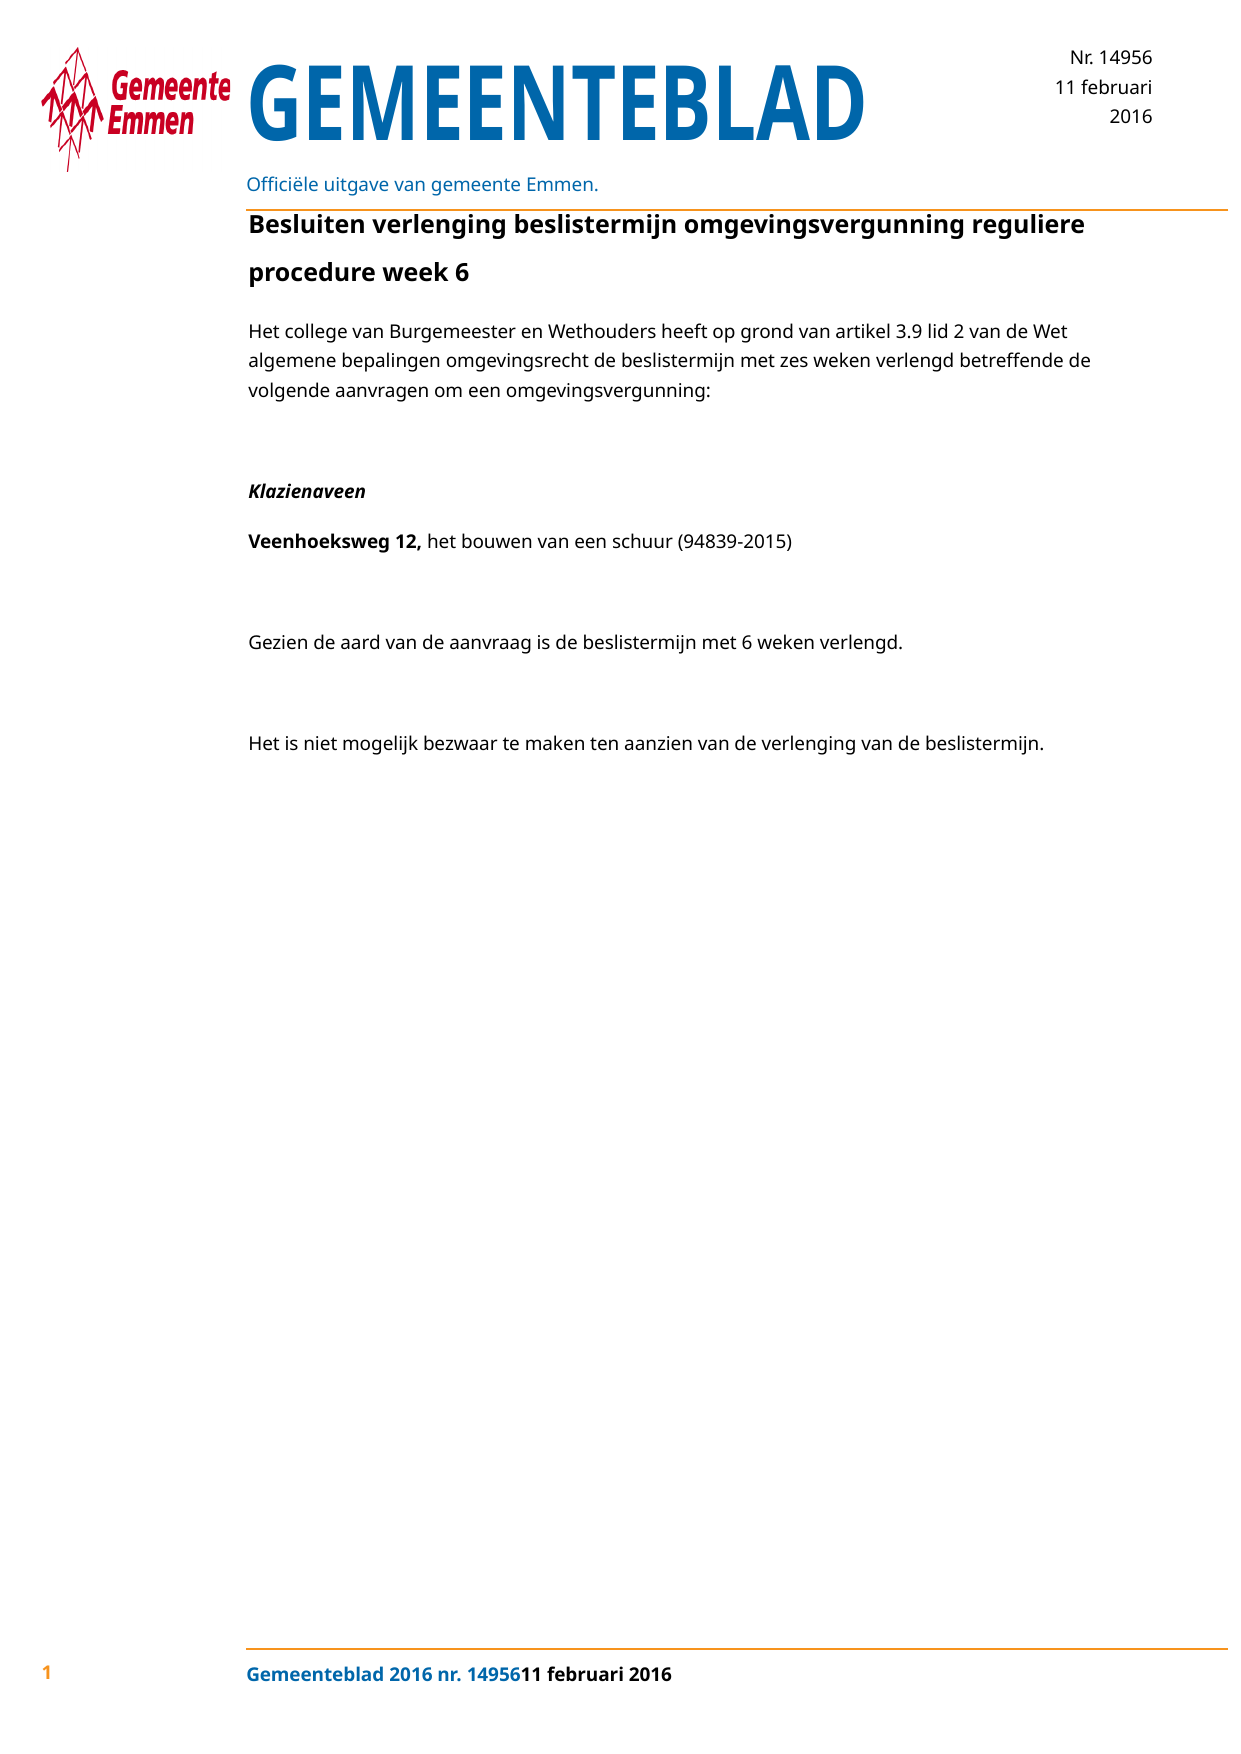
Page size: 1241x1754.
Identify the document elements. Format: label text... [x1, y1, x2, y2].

text Gezien de aard van de aanvraag is de beslistermijn met 6 weken verlengd. [248, 629, 1152, 655]
text Het college van Burgemeester en Wethouders heeft op grond van artikel 3.9 lid 2 van de Wet algemene bepalingen omgevingsrecht de beslistermijn met zes weken verlengd betreffende de volgende aanvragen om een omgevingsvergunning: [248, 318, 1152, 403]
text Het is niet mogelijk bezwaar te maken ten aanzien van de verlenging van de beslistermijn. [248, 730, 1152, 756]
text Besluiten verlenging beslistermijn omgevingsvergunning reguliere procedure week 6 [248, 211, 1152, 288]
text Klazienaveen [248, 478, 1152, 504]
text Veenhoeksweg 12, het bouwen van een schuur (94839-2015) [248, 528, 1152, 554]
picture [41, 47, 231, 172]
